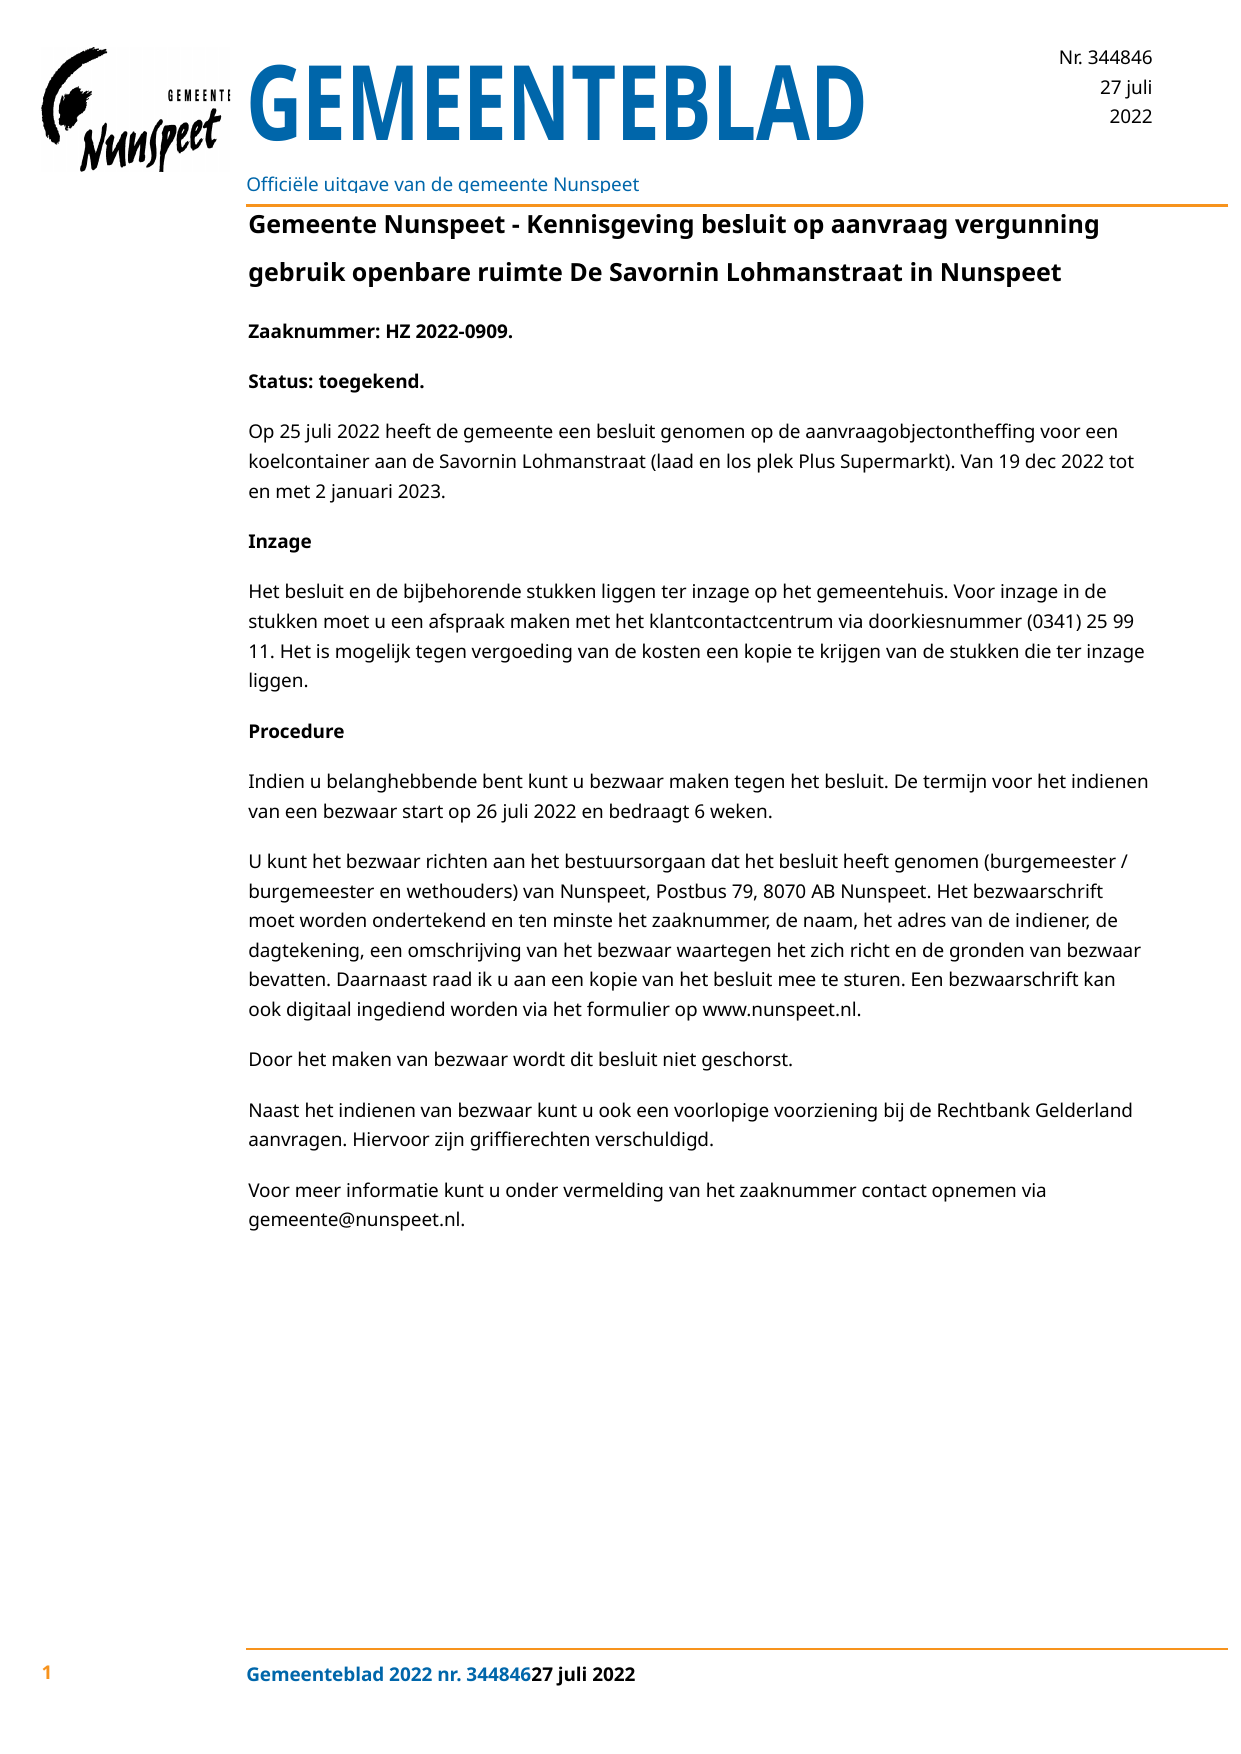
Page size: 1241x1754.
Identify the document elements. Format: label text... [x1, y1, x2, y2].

text Zaaknummer: HZ 2022-0909. [248, 318, 1152, 344]
text Gemeente Nunspeet - Kennisgeving besluit op aanvraag vergunning gebruik openbare ruimte De Savornin Lohmanstraat in Nunspeet [248, 207, 1152, 288]
text Door het maken van bezwaar wordt dit besluit niet geschorst. [248, 1047, 1152, 1072]
text Procedure [248, 718, 1152, 744]
text Voor meer informatie kunt u onder vermelding van het zaaknummer contact opnemen via gemeente@nunspeet.nl. [248, 1177, 1152, 1232]
text Naast het indienen van bezwaar kunt u ook een voorlopige voorziening bij de Rechtbank Gelderland aanvragen. Hiervoor zijn griffierechten verschuldigd. [248, 1097, 1152, 1152]
picture [41, 47, 231, 172]
text Indien u belanghebbende bent kunt u bezwaar maken tegen het besluit. De termijn voor het indienen van een bezwaar start op 26 juli 2022 en bedraagt 6 weken. [248, 768, 1152, 824]
text Inzage [248, 528, 1152, 554]
text Status: toegekend. [248, 368, 1152, 394]
text Op 25 juli 2022 heeft de gemeente een besluit genomen op de aanvraagobjectontheffing voor een koelcontainer aan de Savornin Lohmanstraat (laad en los plek Plus Supermarkt). Van 19 dec 2022 tot en met 2 januari 2023. [248, 419, 1152, 504]
text U kunt het bezwaar richten aan het bestuursorgaan dat het besluit heeft genomen (burgemeester / burgemeester en wethouders) van Nunspeet, Postbus 79, 8070 AB Nunspeet. Het bezwaarschrift moet worden ondertekend en ten minste het zaaknummer, de naam, het adres van de indiener, de dagtekening, een omschrijving van het bezwaar waartegen het zich richt en de gronden van bezwaar bevatten. Daarnaast raad ik u aan een kopie van het besluit mee te sturen. Een bezwaarschrift kan ook digitaal ingediend worden via het formulier op www.nunspeet.nl. [248, 848, 1152, 1022]
text Het besluit en de bijbehorende stukken liggen ter inzage op het gemeentehuis. Voor inzage in de stukken moet u een afspraak maken met het klantcontactcentrum via doorkiesnummer (0341) 25 99 11. Het is mogelijk tegen vergoeding van de kosten een kopie te krijgen van de stukken die ter inzage liggen. [248, 579, 1152, 693]
